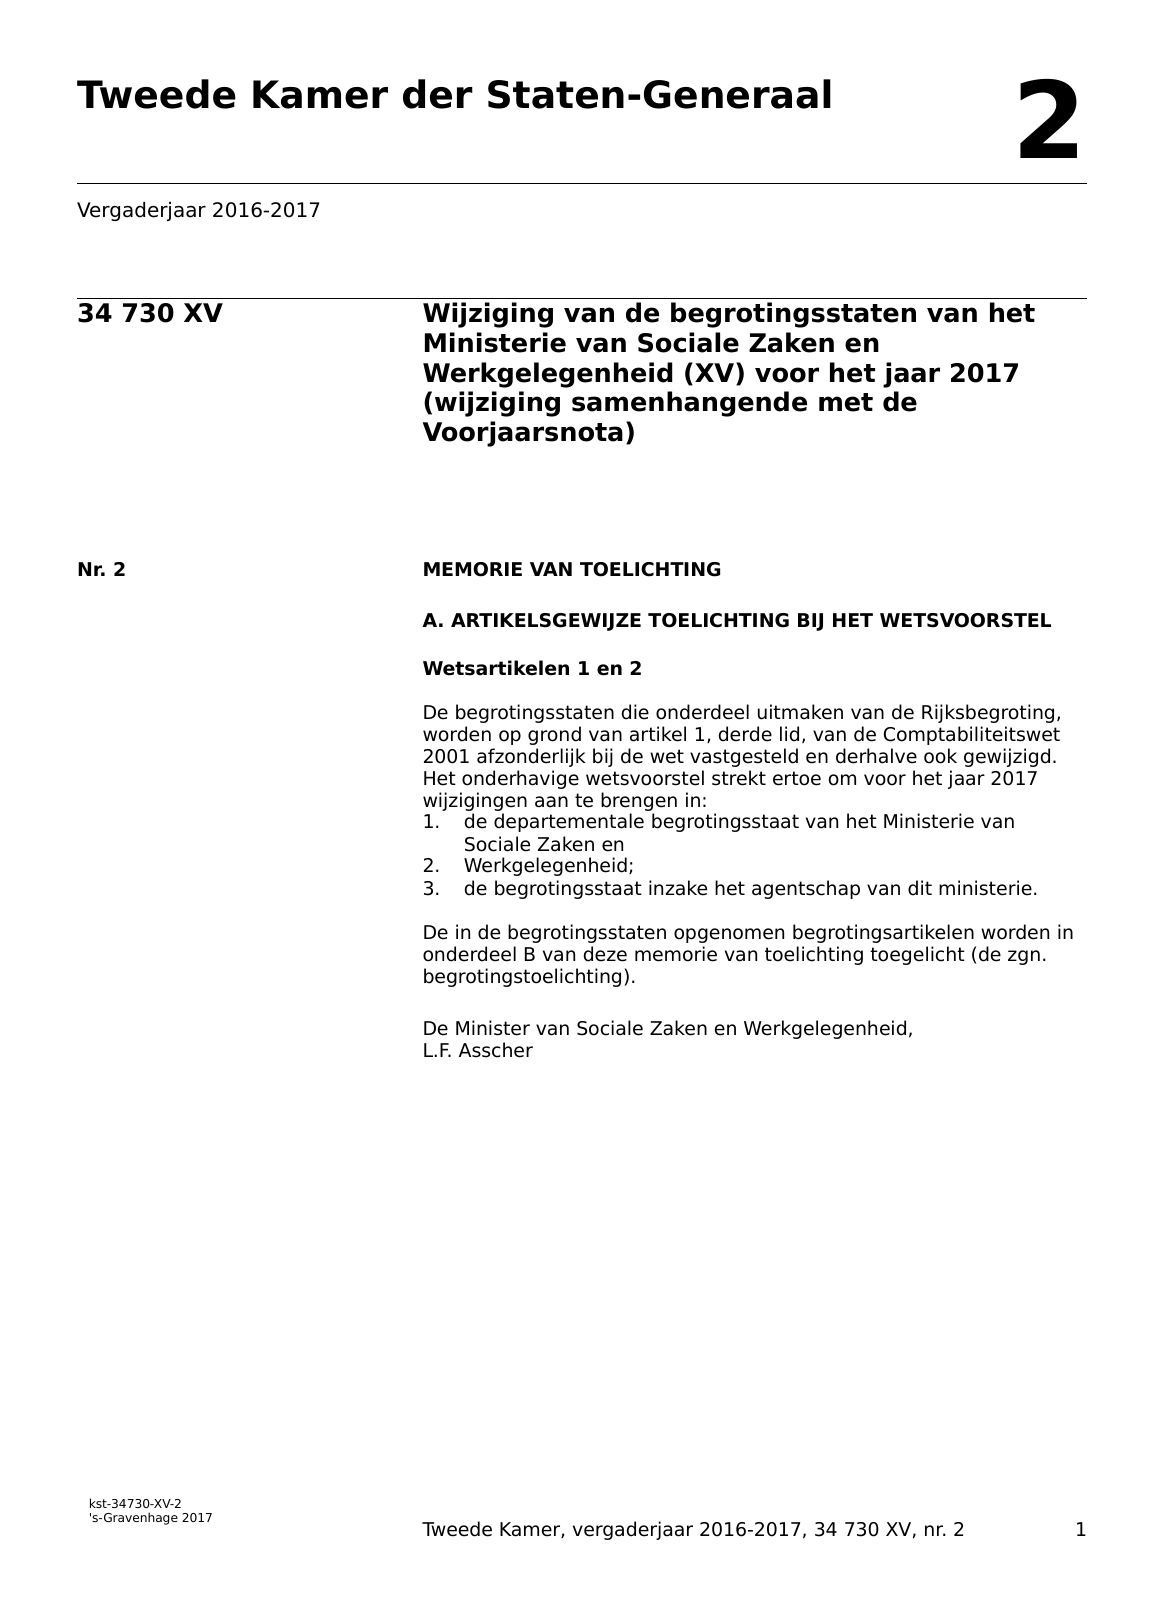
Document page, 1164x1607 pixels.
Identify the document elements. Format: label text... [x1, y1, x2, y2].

subtitle A. ARTIKELSGEWIJZE TOELICHTING BIJ HET WETSVOORSTEL [422, 610, 1087, 632]
table_cell Vergaderjaar 2016-2017 [77, 184, 1087, 298]
text kst-34730-XV-2 [88, 1497, 323, 1511]
text 3. de begrotingsstaat inzake het agentschap van dit ministerie. [422, 877, 1087, 899]
table_header Tweede Kamer der Staten-Generaal [77, 59, 886, 183]
text De Minister van Sociale Zaken en Werkgelegenheid, L.F. Asscher [422, 1017, 1087, 1061]
text De begrotingsstaten die onderdeel uitmaken van de Rijksbegroting, worden op grond van artikel 1, derde lid, van de Comptabiliteitswet 2001 afzonderlijk bij de wet vastgesteld en derhalve ook gewijzigd. Het onderhavige wetsvoorstel strekt ertoe om voor het jaar 2017 wijzigingen aan te brengen in: [422, 702, 1087, 811]
text 's-Gravenhage 2017 [88, 1511, 323, 1525]
subtitle 34 730 XV Wijziging van de begrotingsstaten van het Ministerie van Sociale Zaken en Werkgelegenheid (XV) voor het jaar 2017 (wijziging samenhangende met de Voorjaarsnota) [77, 299, 1087, 447]
subtitle Nr. 2 MEMORIE VAN TOELICHTING [77, 558, 1087, 580]
text De in de begrotingsstaten opgenomen begrotingsartikelen worden in onderdeel B van deze memorie van toelichting toegelicht (de zgn. begrotingstoelichting). [422, 922, 1087, 987]
text 2. Werkgelegenheid; [422, 855, 1087, 877]
text 1. de departementale begrotingsstaat van het Ministerie van Sociale Zaken en [422, 811, 1087, 855]
subtitle Wetsartikelen 1 en 2 [422, 657, 1087, 679]
table_header 2 [886, 59, 1087, 183]
